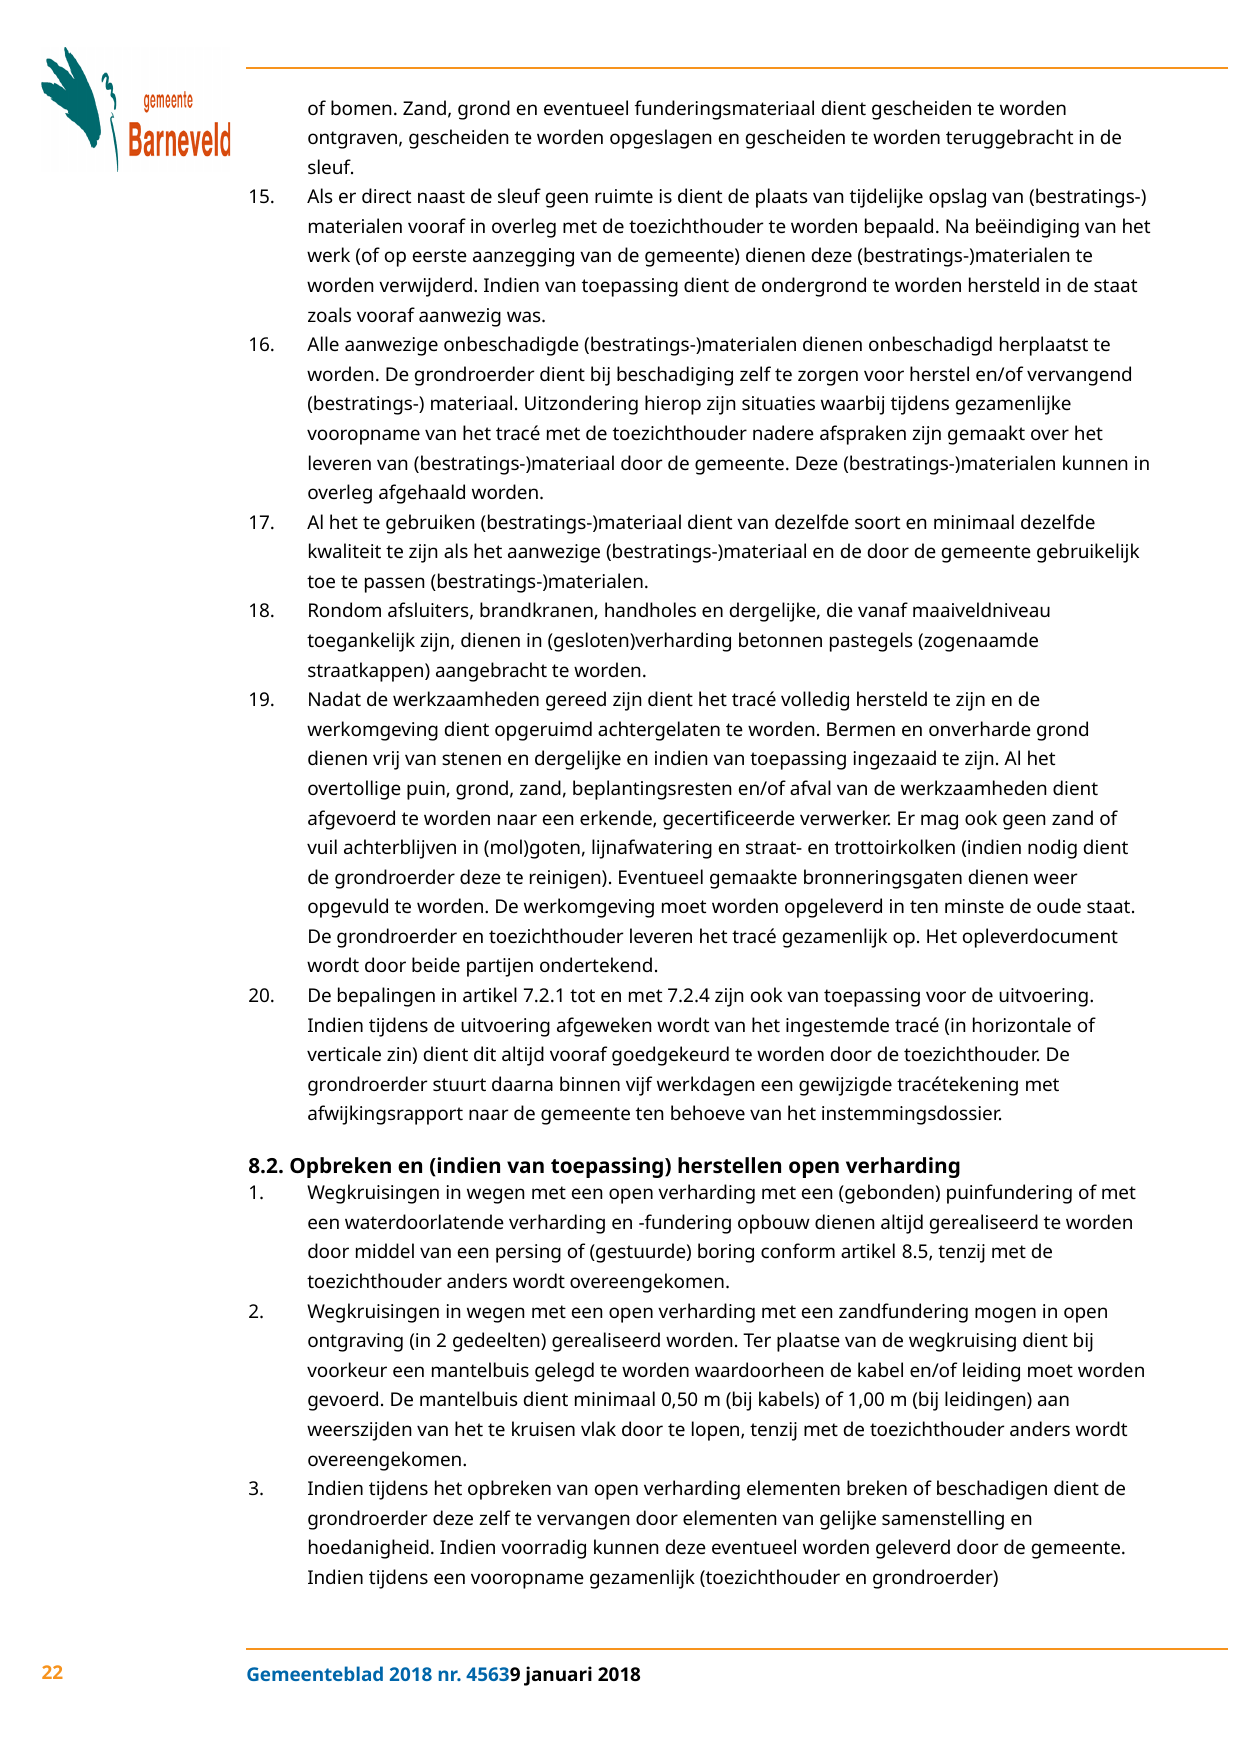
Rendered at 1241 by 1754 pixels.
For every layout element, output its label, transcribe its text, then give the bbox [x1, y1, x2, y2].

picture [41, 47, 231, 172]
list De bepalingen in artikel 7.2.1 tot en met 7.2.4 zijn ook van toepassing voor de uitvoering. Indien tijdens de uitvoering afgeweken wordt van het ingestemde tracé (in horizontale of verticale zin) dient dit altijd vooraf goedgekeurd te worden door de toezichthouder. De grondroerder stuurt daarna binnen vijf werkdagen een gewijzigde tracétekening met afwijkingsrapport naar de gemeente ten behoeve van het instemmingsdossier. [248, 982, 1152, 1126]
list Wegkruisingen in wegen met een open verharding met een (gebonden) puinfundering of met een waterdoorlatende verharding en -fundering opbouw dienen altijd gerealiseerd te worden door middel van een persing of (gestuurde) boring conform artikel 8.5, tenzij met de toezichthouder anders wordt overeengekomen. [248, 1179, 1152, 1294]
list Wegkruisingen in wegen met een open verharding met een zandfundering mogen in open ontgraving (in 2 gedeelten) gerealiseerd worden. Ter plaatse van de wegkruising dient bij voorkeur een mantelbuis gelegd te worden waardoorheen de kabel en/of leiding moet worden gevoerd. De mantelbuis dient minimaal 0,50 m (bij kabels) of 1,00 m (bij leidingen) aan weerszijden van het te kruisen vlak door te lopen, tenzij met de toezichthouder anders wordt overeengekomen. [248, 1298, 1152, 1471]
text 8.2. Opbreken en (indien van toepassing) herstellen open verharding [248, 1151, 1152, 1179]
list Rondom afsluiters, brandkranen, handholes en dergelijke, die vanaf maaiveldniveau toegankelijk zijn, dienen in (gesloten)verharding betonnen pastegels (zogenaamde straatkappen) aangebracht te worden. [248, 598, 1152, 683]
list Als er direct naast de sleuf geen ruimte is dient de plaats van tijdelijke opslag van (bestratings-) materialen vooraf in overleg met de toezichthouder te worden bepaald. Na beëindiging van het werk (of op eerste aanzegging van de gemeente) dienen deze (bestratings-)materialen te worden verwijderd. Indien van toepassing dient de ondergrond te worden hersteld in de staat zoals vooraf aanwezig was. [248, 183, 1152, 328]
list Nadat de werkzaamheden gereed zijn dient het tracé volledig hersteld te zijn en de werkomgeving dient opgeruimd achtergelaten te worden. Bermen en onverharde grond dienen vrij van stenen en dergelijke en indien van toepassing ingezaaid te zijn. Al het overtollige puin, grond, zand, beplantingsresten en/of afval van de werkzaamheden dient afgevoerd te worden naar een erkende, gecertificeerde verwerker. Er mag ook geen zand of vuil achterblijven in (mol)goten, lijnafwatering en straat- en trottoirkolken (indien nodig dient de grondroerder deze te reinigen). Eventueel gemaakte bronneringsgaten dienen weer opgevuld te worden. De werkomgeving moet worden opgeleverd in ten minste de oude staat. De grondroerder en toezichthouder leveren het tracé gezamenlijk op. Het opleverdocument wordt door beide partijen ondertekend. [248, 686, 1152, 978]
list of bomen. Zand, grond en eventueel funderingsmateriaal dient gescheiden te worden ontgraven, gescheiden te worden opgeslagen en gescheiden te worden teruggebracht in de sleuf. [248, 95, 1152, 180]
list Alle aanwezige onbeschadigde (bestratings-)materialen dienen onbeschadigd herplaatst te worden. De grondroerder dient bij beschadiging zelf te zorgen voor herstel en/of vervangend (bestratings-) materiaal. Uitzondering hierop zijn situaties waarbij tijdens gezamenlijke vooropname van het tracé met de toezichthouder nadere afspraken zijn gemaakt over het leveren van (bestratings-)materiaal door de gemeente. Deze (bestratings-)materialen kunnen in overleg afgehaald worden. [248, 331, 1152, 505]
list Indien tijdens het opbreken van open verharding elementen breken of beschadigen dient de grondroerder deze zelf te vervangen door elementen van gelijke samenstelling en hoedanigheid. Indien voorradig kunnen deze eventueel worden geleverd door de gemeente. Indien tijdens een vooropname gezamenlijk (toezichthouder en grondroerder) [248, 1475, 1152, 1590]
list Al het te gebruiken (bestratings-)materiaal dient van dezelfde soort en minimaal dezelfde kwaliteit te zijn als het aanwezige (bestratings-)materiaal en de door de gemeente gebruikelijk toe te passen (bestratings-)materialen. [248, 509, 1152, 594]
